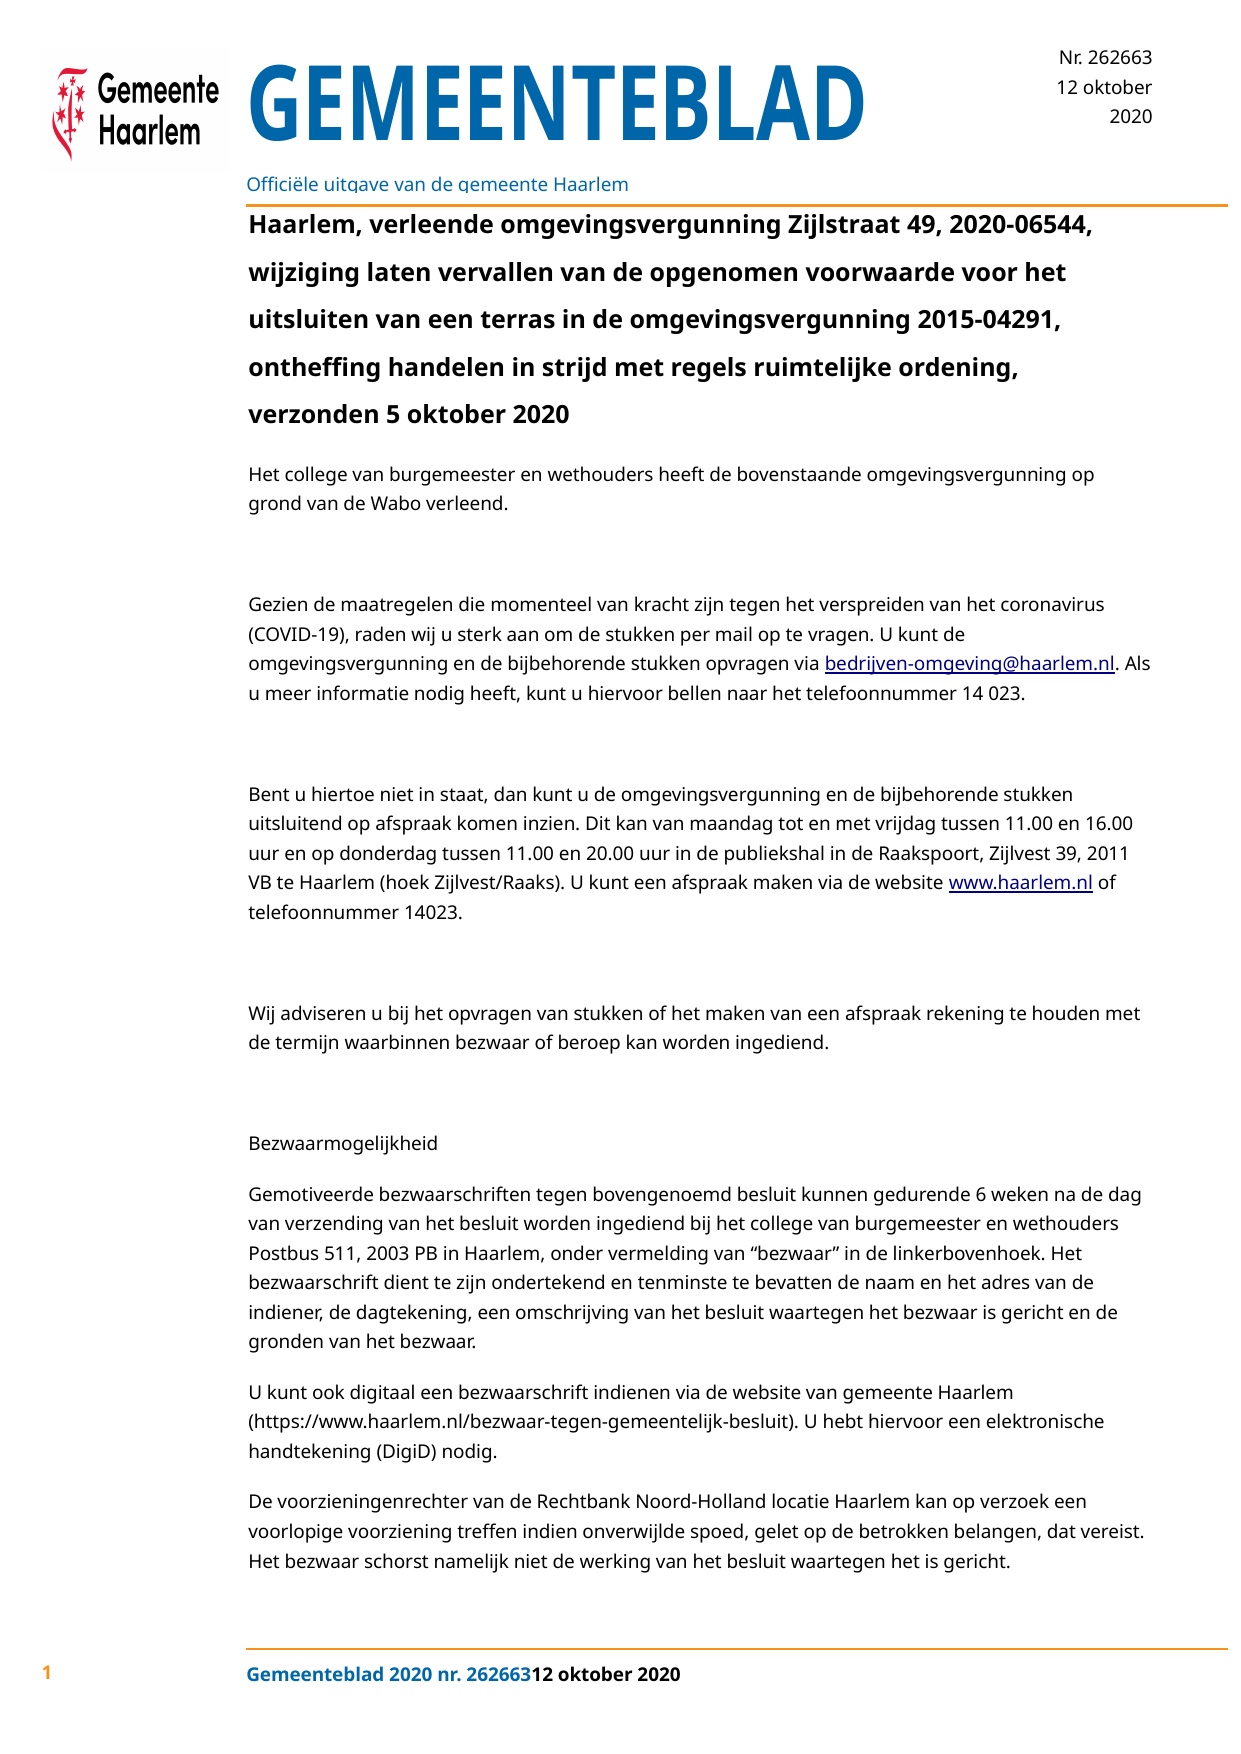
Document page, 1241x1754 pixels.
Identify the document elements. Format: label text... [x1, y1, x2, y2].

text Bezwaarmogelijkheid [248, 1130, 1152, 1156]
text Gemotiveerde bezwaarschriften tegen bovengenoemd besluit kunnen gedurende 6 weken na de dag van verzending van het besluit worden ingediend bij het college van burgemeester en wethouders Postbus 511, 2003 PB in Haarlem, onder vermelding van “bezwaar” in de linkerbovenhoek. Het bezwaarschrift dient te zijn ondertekend en tenminste te bevatten de naam en het adres van de indiener, de dagtekening, een omschrijving van het besluit waartegen het bezwaar is gericht en de gronden van het bezwaar. [248, 1181, 1152, 1354]
text Gezien de maatregelen die momenteel van kracht zijn tegen het verspreiden van het coronavirus (COVID-19), raden wij u sterk aan om de stukken per mail op te vragen. U kunt de omgevingsvergunning en de bijbehorende stukken opvragen via bedrijven-omgeving@haarlem.nl. Als u meer informatie nodig heeft, kunt u hiervoor bellen naar het telefoonnummer 14 023. [248, 591, 1152, 706]
text U kunt ook digitaal een bezwaarschrift indienen via de website van gemeente Haarlem (https://www.haarlem.nl/bezwaar-tegen-gemeentelijk-besluit). U hebt hiervoor een elektronische handtekening (DigiD) nodig. [248, 1379, 1152, 1464]
text Het college van burgemeester en wethouders heeft de bovenstaande omgevingsvergunning op grond van de Wabo verleend. [248, 461, 1152, 516]
text Haarlem, verleende omgevingsvergunning Zijlstraat 49, 2020-06544, wijziging laten vervallen van de opgenomen voorwaarde voor het uitsluiten van een terras in de omgevingsvergunning 2015-04291, ontheffing handelen in strijd met regels ruimtelijke ordening, verzonden 5 oktober 2020 [248, 207, 1152, 431]
picture [41, 47, 231, 172]
text Wij adviseren u bij het opvragen van stukken of het maken van een afspraak rekening te houden met de termijn waarbinnen bezwaar of beroep kan worden ingediend. [248, 1000, 1152, 1055]
text De voorzieningenrechter van de Rechtbank Noord-Holland locatie Haarlem kan op verzoek een voorlopige voorziening treffen indien onverwijlde spoed, gelet op de betrokken belangen, dat vereist. Het bezwaar schorst namelijk niet de werking van het besluit waartegen het is gericht. [248, 1489, 1152, 1573]
text Bent u hiertoe niet in staat, dan kunt u de omgevingsvergunning en de bijbehorende stukken uitsluitend op afspraak komen inzien. Dit kan van maandag tot en met vrijdag tussen 11.00 en 16.00 uur en op donderdag tussen 11.00 en 20.00 uur in de publiekshal in de Raakspoort, Zijlvest 39, 2011 VB te Haarlem (hoek Zijlvest/Raaks). U kunt een afspraak maken via de website www.haarlem.nl of telefoonnummer 14023. [248, 781, 1152, 925]
